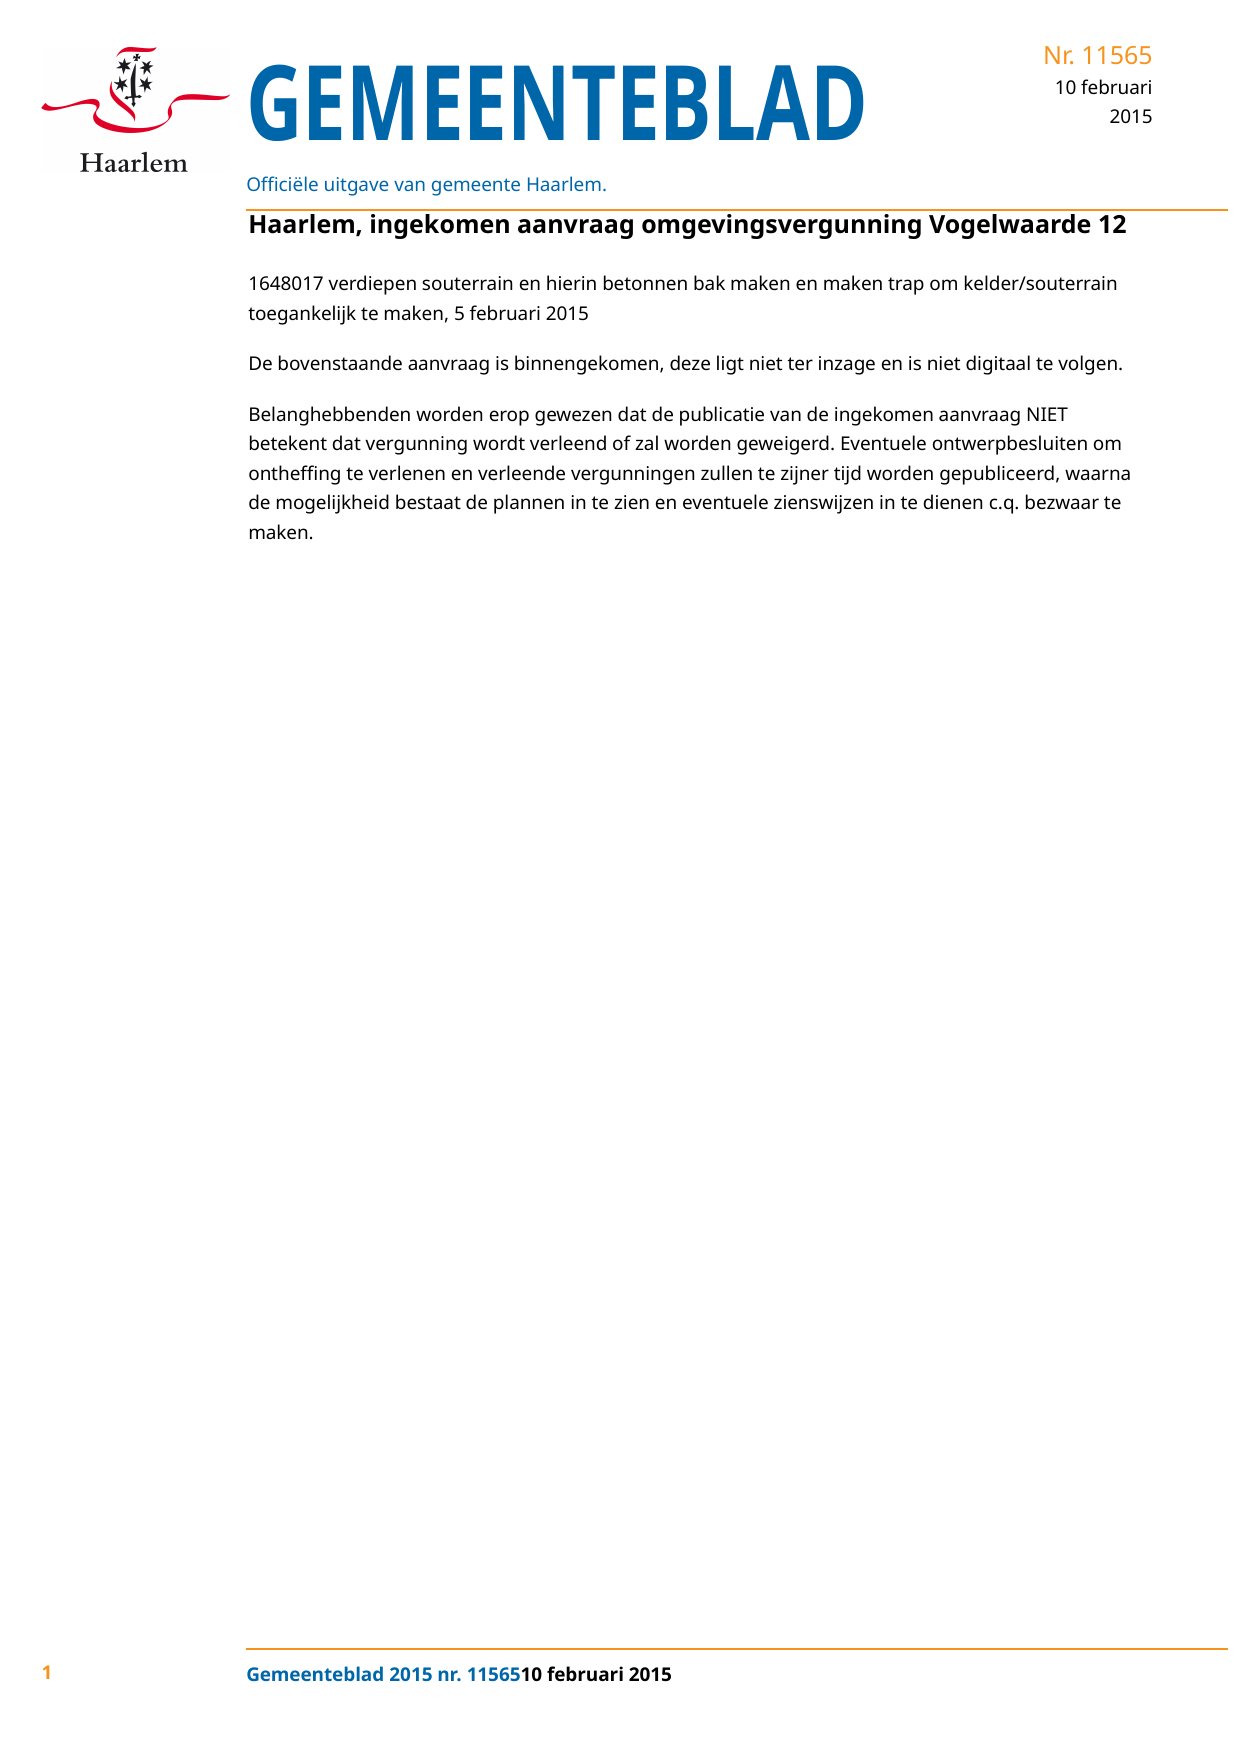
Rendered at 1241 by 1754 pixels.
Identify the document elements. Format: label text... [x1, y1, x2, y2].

text Belanghebbenden worden erop gewezen dat de publicatie van de ingekomen aanvraag NIET betekent dat vergunning wordt verleend of zal worden geweigerd. Eventuele ontwerpbesluiten om ontheffing te verlenen en verleende vergunningen zullen te zijner tijd worden gepubliceerd, waarna de mogelijkheid bestaat de plannen in te zien en eventuele zienswijzen in te dienen c.q. bezwaar te maken. [248, 401, 1152, 545]
text Haarlem, ingekomen aanvraag omgevingsvergunning Vogelwaarde 12 [248, 211, 1152, 241]
text De bovenstaande aanvraag is binnengekomen, deze ligt niet ter inzage en is niet digitaal te volgen. [248, 350, 1152, 376]
text 1648017 verdiepen souterrain en hierin betonnen bak maken en maken trap om kelder/souterrain toegankelijk te maken, 5 februari 2015 [248, 270, 1152, 326]
picture [41, 47, 231, 172]
